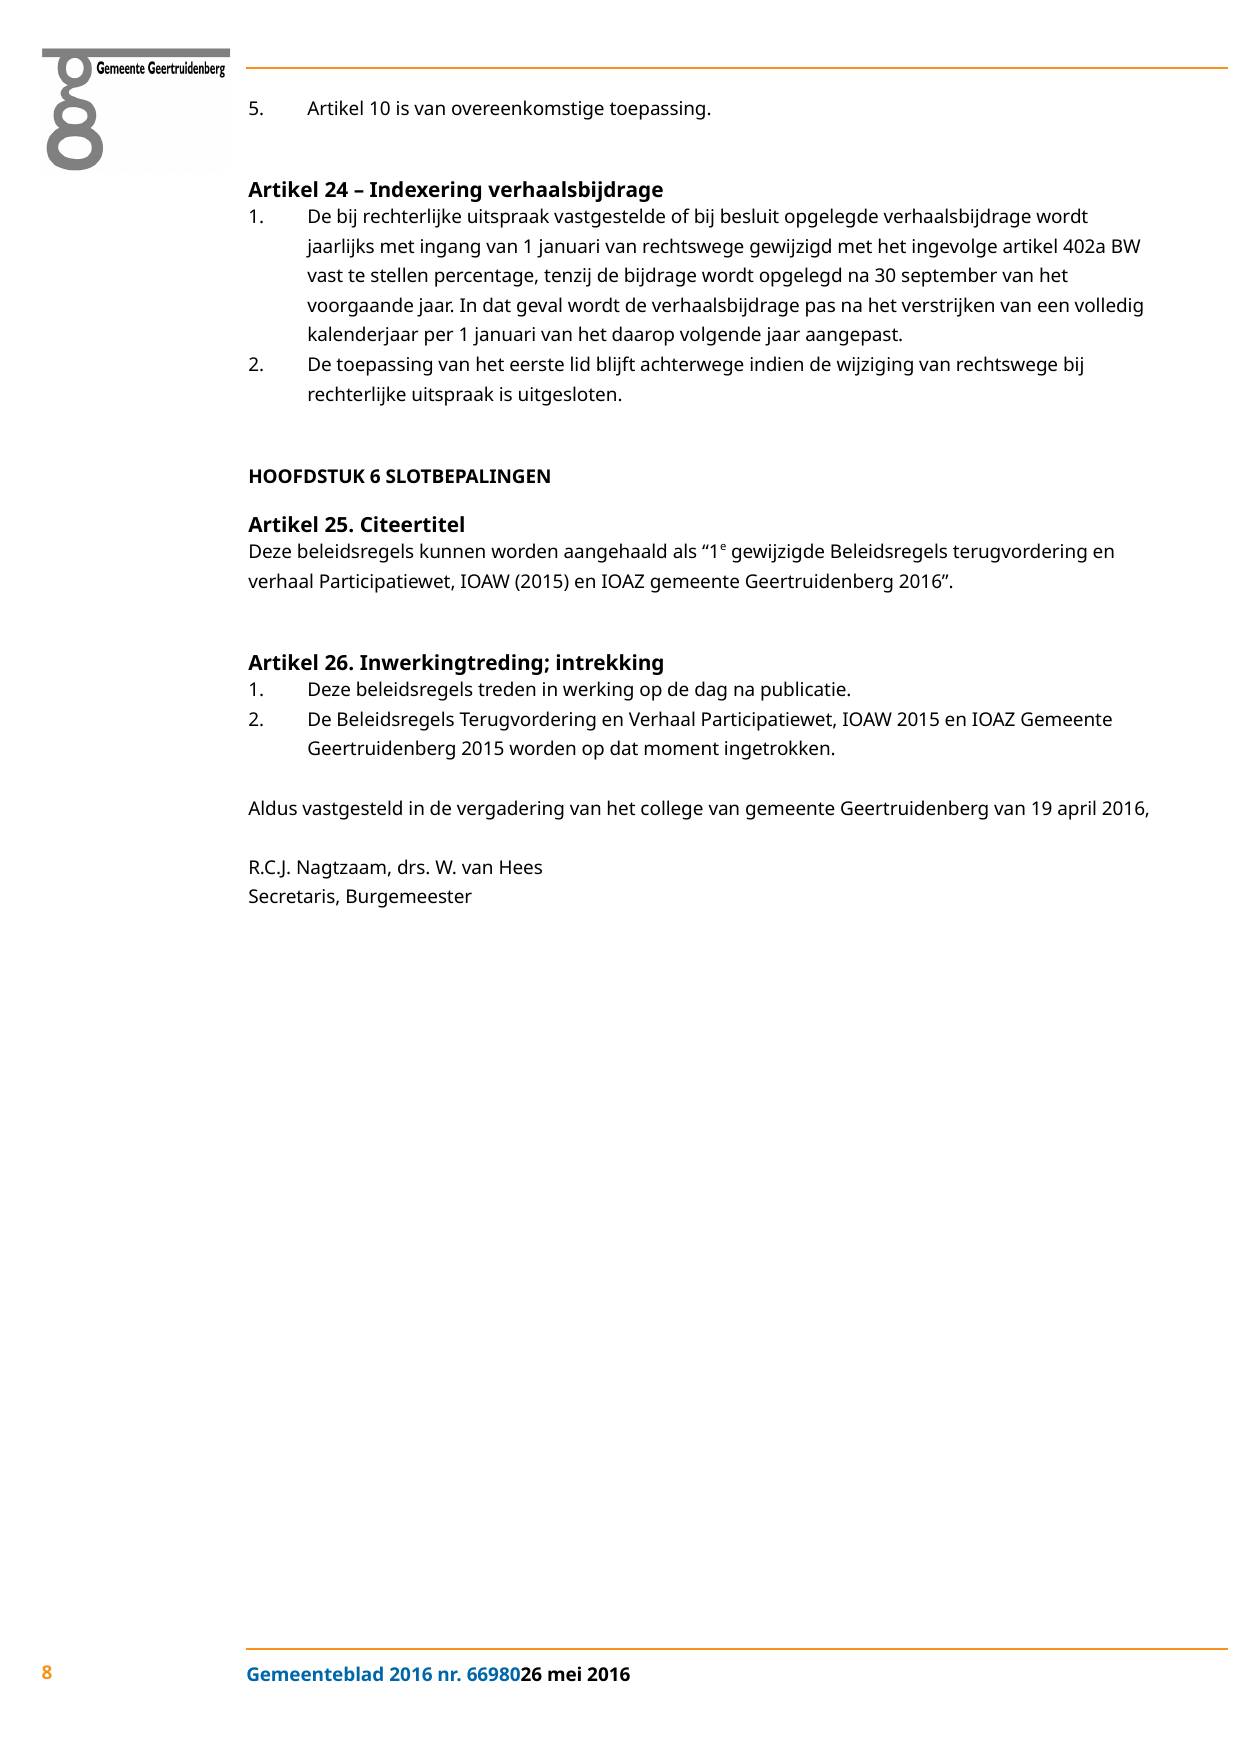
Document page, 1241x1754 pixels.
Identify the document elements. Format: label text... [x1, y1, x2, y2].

list Artikel 10 is van overeenkomstige toepassing. [248, 95, 1152, 121]
list De toepassing van het eerste lid blijft achterwege indien de wijziging van rechtswege bij rechterlijke uitspraak is uitgesloten. [248, 351, 1152, 406]
text Aldus vastgesteld in de vergadering van het college van gemeente Geertruidenberg van 19 april 2016, [248, 795, 1152, 821]
text R.C.J. Nagtzaam, drs. W. van Hees [248, 854, 1152, 880]
text Artikel 26. Inwerkingtreding; intrekking [248, 648, 1152, 676]
list De Beleidsregels Terugvordering en Verhaal Participatiewet, IOAW 2015 en IOAZ Gemeente Geertruidenberg 2015 worden op dat moment ingetrokken. [248, 706, 1152, 761]
text HOOFDSTUK 6 SLOTBEPALINGEN [248, 461, 1152, 489]
list De bij rechterlijke uitspraak vastgestelde of bij besluit opgelegde verhaalsbijdrage wordt jaarlijks met ingang van 1 januari van rechtswege gewijzigd met het ingevolge artikel 402a BW vast te stellen percentage, tenzij de bijdrage wordt opgelegd na 30 september van het voorgaande jaar. In dat geval wordt de verhaalsbijdrage pas na het verstrijken van een volledig kalenderjaar per 1 januari van het daarop volgende jaar aangepast. [248, 203, 1152, 347]
text Artikel 24 – Indexering verhaalsbijdrage [248, 175, 1152, 203]
list Deze beleidsregels treden in werking op de dag na publicatie. [248, 676, 1152, 702]
picture [41, 47, 231, 172]
text Secretaris, Burgemeester [248, 883, 1152, 909]
text Deze beleidsregels kunnen worden aangehaald als “1e gewijzigde Beleidsregels terugvordering en verhaal Participatiewet, IOAW (2015) en IOAZ gemeente Geertruidenberg 2016”. [248, 538, 1152, 594]
text Artikel 25. Citeertitel [248, 510, 1152, 538]
